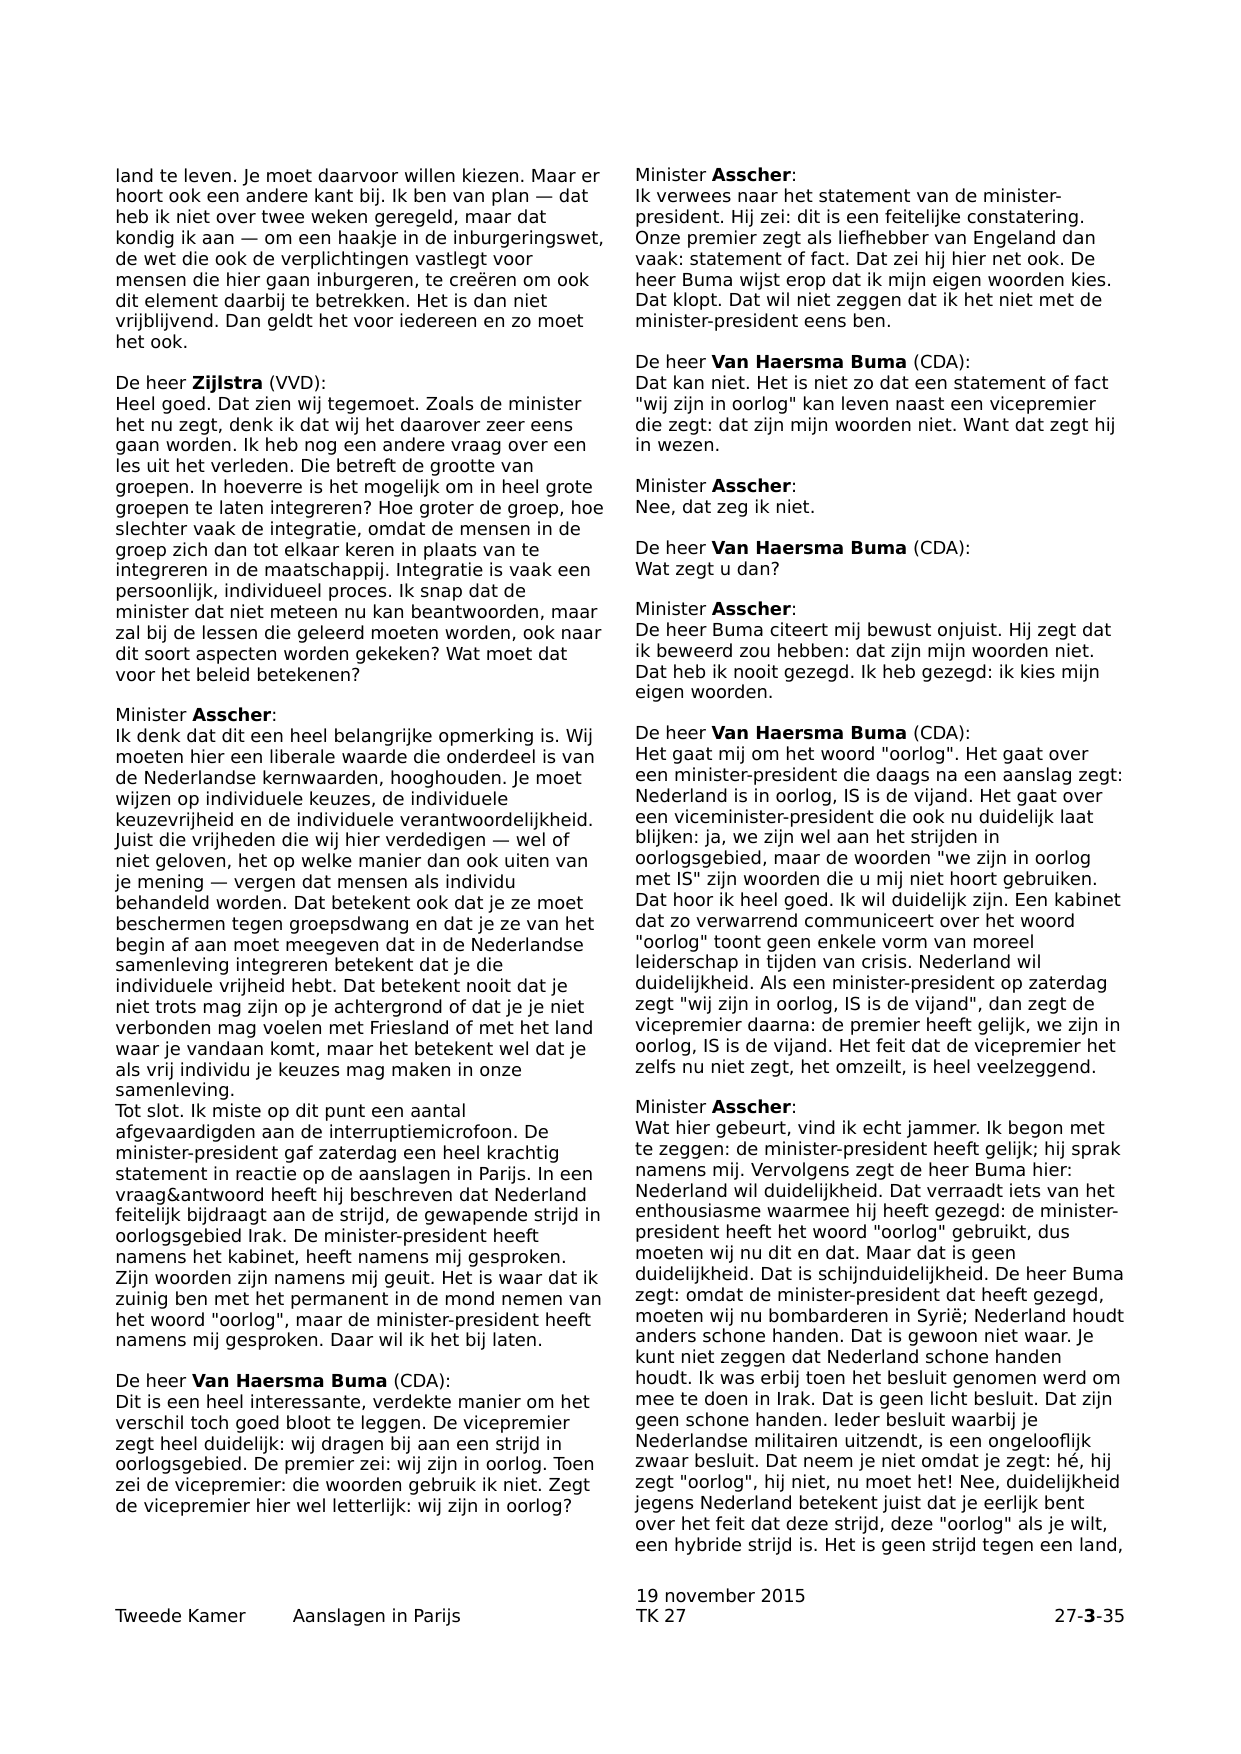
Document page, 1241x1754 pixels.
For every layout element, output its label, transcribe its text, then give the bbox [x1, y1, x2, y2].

text Minister Asscher: [635, 1097, 1125, 1118]
text Minister Asscher: [635, 165, 1125, 186]
text land te leven. Je moet daarvoor willen kiezen. Maar er hoort ook een andere kant bij. Ik ben van plan — dat heb ik niet over twee weken geregeld, maar dat kondig ik aan — om een haakje in de inburgeringswet, de wet die ook de verplichtingen vastlegt voor mensen die hier gaan inburgeren, te creëren om ook dit element daarbij te betrekken. Het is dan niet vrijblijvend. Dan geldt het voor iedereen en zo moet het ook. [115, 165, 605, 353]
text De heer Buma citeert mij bewust onjuist. Hij zegt dat ik beweerd zou hebben: dat zijn mijn woorden niet. Dat heb ik nooit gezegd. Ik heb gezegd: ik kies mijn eigen woorden. [635, 620, 1125, 703]
text Het gaat mij om het woord "oorlog". Het gaat over een minister-president die daags na een aanslag zegt: Nederland is in oorlog, IS is de vijand. Het gaat over een viceminister-president die ook nu duidelijk laat blijken: ja, we zijn wel aan het strijden in oorlogsgebied, maar de woorden "we zijn in oorlog met IS" zijn woorden die u mij niet hoort gebruiken. Dat hoor ik heel goed. Ik wil duidelijk zijn. Een kabinet dat zo verwarrend communiceert over het woord "oorlog" toont geen enkele vorm van moreel leiderschap in tijden van crisis. Nederland wil duidelijkheid. Als een minister-president op zaterdag zegt "wij zijn in oorlog, IS is de vijand", dan zegt de vicepremier daarna: de premier heeft gelijk, we zijn in oorlog, IS is de vijand. Het feit dat de vicepremier het zelfs nu niet zegt, het omzeilt, is heel veelzeggend. [635, 744, 1125, 1077]
text Heel goed. Dat zien wij tegemoet. Zoals de minister het nu zegt, denk ik dat wij het daarover zeer eens gaan worden. Ik heb nog een andere vraag over een les uit het verleden. Die betreft de grootte van groepen. In hoeverre is het mogelijk om in heel grote groepen te laten integreren? Hoe groter de groep, hoe slechter vaak de integratie, omdat de mensen in de groep zich dan tot elkaar keren in plaats van te integreren in de maatschappij. Integratie is vaak een persoonlijk, individueel proces. Ik snap dat de minister dat niet meteen nu kan beantwoorden, maar zal bij de lessen die geleerd moeten worden, ook naar dit soort aspecten worden gekeken? Wat moet dat voor het beleid betekenen? [115, 393, 605, 685]
text Ik verwees naar het statement van de minister-president. Hij zei: dit is een feitelijke constatering. Onze premier zegt als liefhebber van Engeland dan vaak: statement of fact. Dat zei hij hier net ook. De heer Buma wijst erop dat ik mijn eigen woorden kies. Dat klopt. Dat wil niet zeggen dat ik het niet met de minister-president eens ben. [635, 186, 1125, 332]
text De heer Van Haersma Buma (CDA): [635, 537, 1125, 558]
text Minister Asscher: [115, 705, 605, 726]
text De heer Van Haersma Buma (CDA): [635, 352, 1125, 373]
text De heer Van Haersma Buma (CDA): [115, 1371, 605, 1392]
text Wat zegt u dan? [635, 558, 1125, 579]
text Ik denk dat dit een heel belangrijke opmerking is. Wij moeten hier een liberale waarde die onderdeel is van de Nederlandse kernwaarden, hooghouden. Je moet wijzen op individuele keuzes, de individuele keuzevrijheid en de individuele verantwoordelijkheid. Juist die vrijheden die wij hier verdedigen — wel of niet geloven, het op welke manier dan ook uiten van je mening — vergen dat mensen als individu behandeld worden. Dat betekent ook dat je ze moet beschermen tegen groepsdwang en dat je ze van het begin af aan moet meegeven dat in de Nederlandse samenleving integreren betekent dat je die individuele vrijheid hebt. Dat betekent nooit dat je niet trots mag zijn op je achtergrond of dat je je niet verbonden mag voelen met Friesland of met het land waar je vandaan komt, maar het betekent wel dat je als vrij individu je keuzes mag maken in onze samenleving. [115, 726, 605, 1101]
text Dit is een heel interessante, verdekte manier om het verschil toch goed bloot te leggen. De vicepremier zegt heel duidelijk: wij dragen bij aan een strijd in oorlogsgebied. De premier zei: wij zijn in oorlog. Toen zei de vicepremier: die woorden gebruik ik niet. Zegt de vicepremier hier wel letterlijk: wij zijn in oorlog? [115, 1392, 605, 1517]
text De heer Zijlstra (VVD): [115, 373, 605, 393]
text Wat hier gebeurt, vind ik echt jammer. Ik begon met te zeggen: de minister-president heeft gelijk; hij sprak namens mij. Vervolgens zegt de heer Buma hier: Nederland wil duidelijkheid. Dat verraadt iets van het enthousiasme waarmee hij heeft gezegd: de minister-president heeft het woord "oorlog" gebruikt, dus moeten wij nu dit en dat. Maar dat is geen duidelijkheid. Dat is schijnduidelijkheid. De heer Buma zegt: omdat de minister-president dat heeft gezegd, moeten wij nu bombarderen in Syrië; Nederland houdt anders schone handen. Dat is gewoon niet waar. Je kunt niet zeggen dat Nederland schone handen houdt. Ik was erbij toen het besluit genomen werd om mee te doen in Irak. Dat is geen licht besluit. Dat zijn geen schone handen. Ieder besluit waarbij je Nederlandse militairen uitzendt, is een ongelooflijk zwaar besluit. Dat neem je niet omdat je zegt: hé, hij zegt "oorlog", hij niet, nu moet het! Nee, duidelijkheid jegens Nederland betekent juist dat je eerlijk bent over het feit dat deze strijd, deze "oorlog" als je wilt, een hybride strijd is. Het is geen strijd tegen een land, [635, 1118, 1125, 1555]
text Tot slot. Ik miste op dit punt een aantal afgevaardigden aan de interruptiemicrofoon. De minister-president gaf zaterdag een heel krachtig statement in reactie op de aanslagen in Parijs. In een vraag&antwoord heeft hij beschreven dat Nederland feitelijk bijdraagt aan de strijd, de gewapende strijd in oorlogsgebied Irak. De minister-president heeft namens het kabinet, heeft namens mij gesproken. Zijn woorden zijn namens mij geuit. Het is waar dat ik zuinig ben met het permanent in de mond nemen van het woord "oorlog", maar de minister-president heeft namens mij gesproken. Daar wil ik het bij laten. [115, 1101, 605, 1351]
text Minister Asscher: [635, 476, 1125, 497]
text De heer Van Haersma Buma (CDA): [635, 723, 1125, 744]
text Minister Asscher: [635, 599, 1125, 620]
text Dat kan niet. Het is niet zo dat een statement of fact "wij zijn in oorlog" kan leven naast een vicepremier die zegt: dat zijn mijn woorden niet. Want dat zegt hij in wezen. [635, 373, 1125, 456]
text Nee, dat zeg ik niet. [635, 497, 1125, 517]
